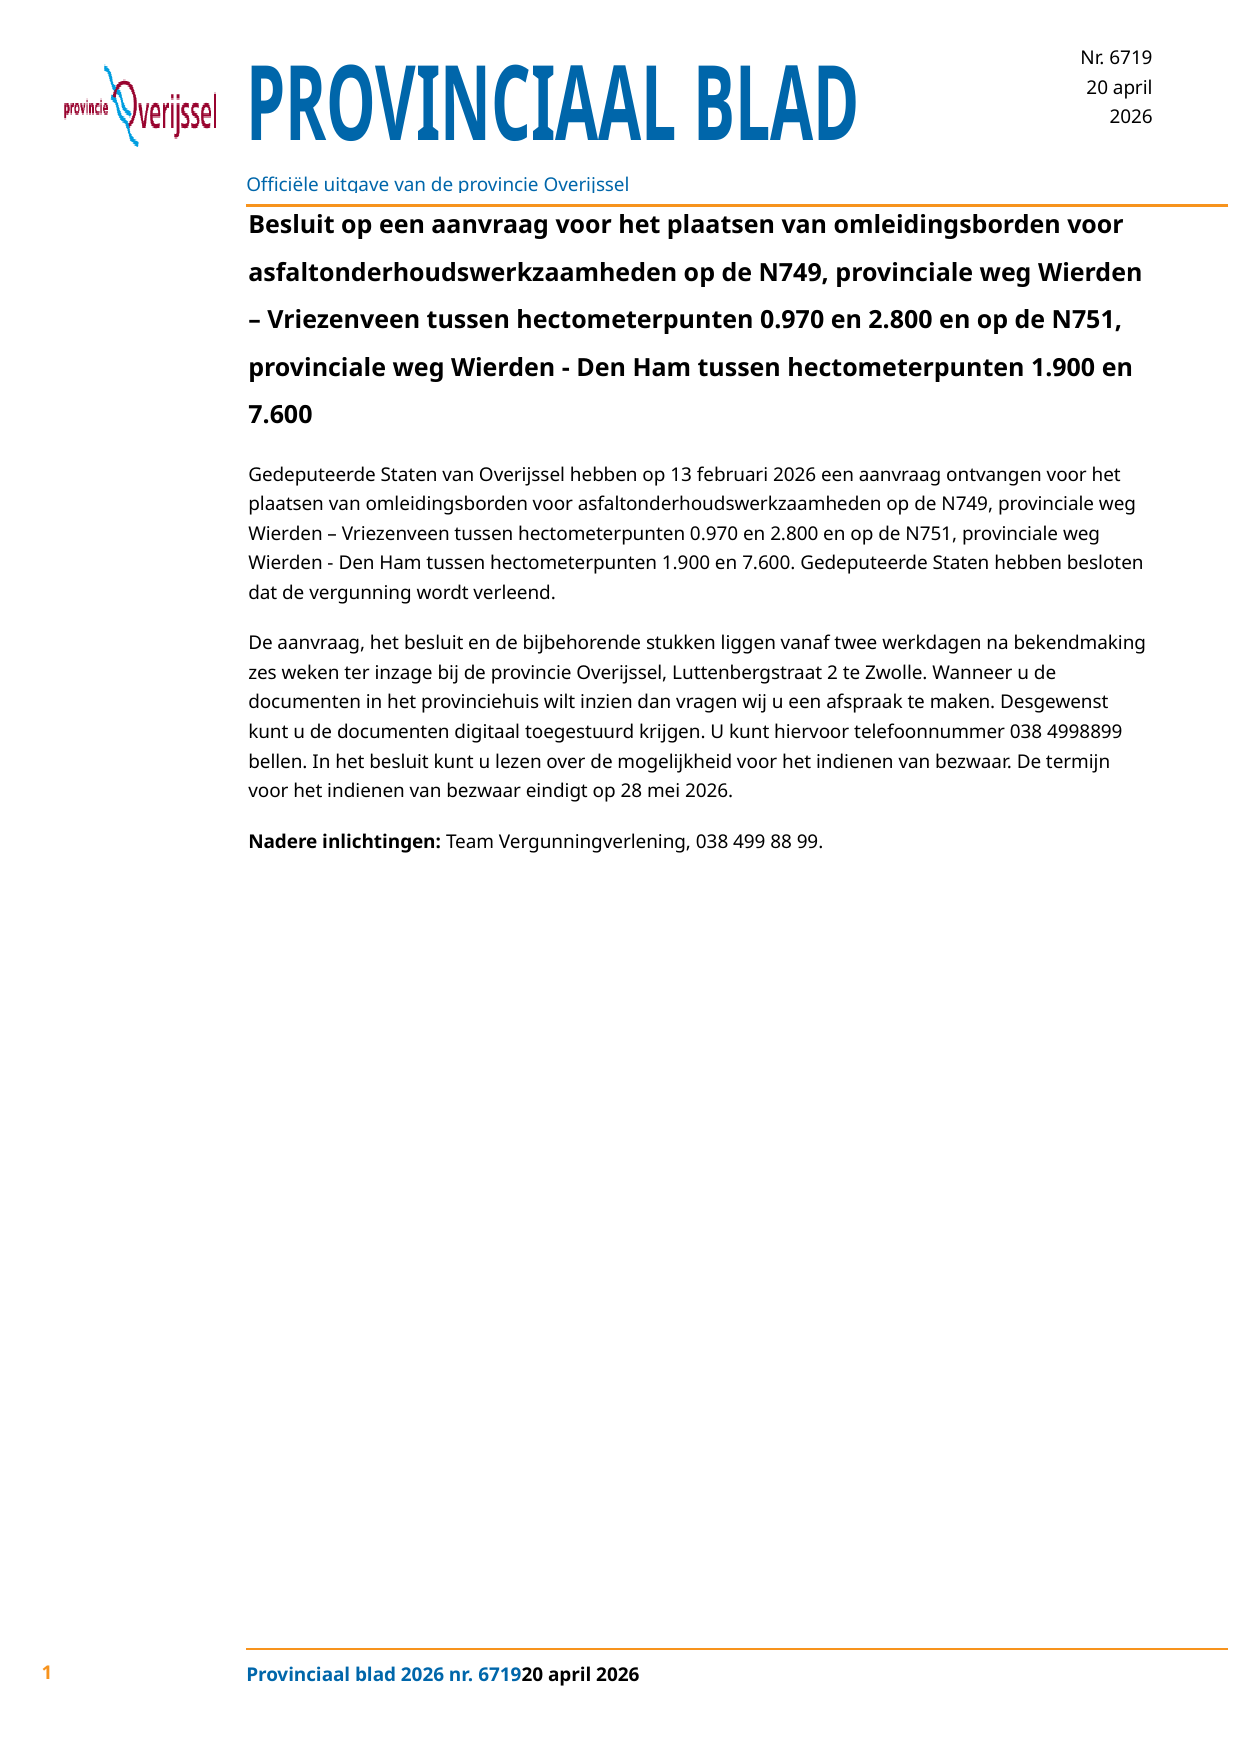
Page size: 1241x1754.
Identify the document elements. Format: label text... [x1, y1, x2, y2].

picture [41, 47, 231, 172]
text Besluit op een aanvraag voor het plaatsen van omleidingsborden voor asfaltonderhoudswerkzaamheden op de N749, provinciale weg Wierden – Vriezenveen tussen hectometerpunten 0.970 en 2.800 en op de N751, provinciale weg Wierden - Den Ham tussen hectometerpunten 1.900 en 7.600 [248, 207, 1152, 431]
text Nadere inlichtingen: Team Vergunningverlening, 038 499 88 99. [248, 828, 1152, 853]
text Gedeputeerde Staten van Overijssel hebben op 13 februari 2026 een aanvraag ontvangen voor het plaatsen van omleidingsborden voor asfaltonderhoudswerkzaamheden op de N749, provinciale weg Wierden – Vriezenveen tussen hectometerpunten 0.970 en 2.800 en op de N751, provinciale weg Wierden - Den Ham tussen hectometerpunten 1.900 en 7.600. Gedeputeerde Staten hebben besloten dat de vergunning wordt verleend. [248, 461, 1152, 605]
text De aanvraag, het besluit en de bijbehorende stukken liggen vanaf twee werkdagen na bekendmaking zes weken ter inzage bij de provincie Overijssel, Luttenbergstraat 2 te Zwolle. Wanneer u de documenten in het provinciehuis wilt inzien dan vragen wij u een afspraak te maken. Desgewenst kunt u de documenten digitaal toegestuurd krijgen. U kunt hiervoor telefoonnummer 038 4998899 bellen. In het besluit kunt u lezen over de mogelijkheid voor het indienen van bezwaar. De termijn voor het indienen van bezwaar eindigt op 28 mei 2026. [248, 629, 1152, 803]
